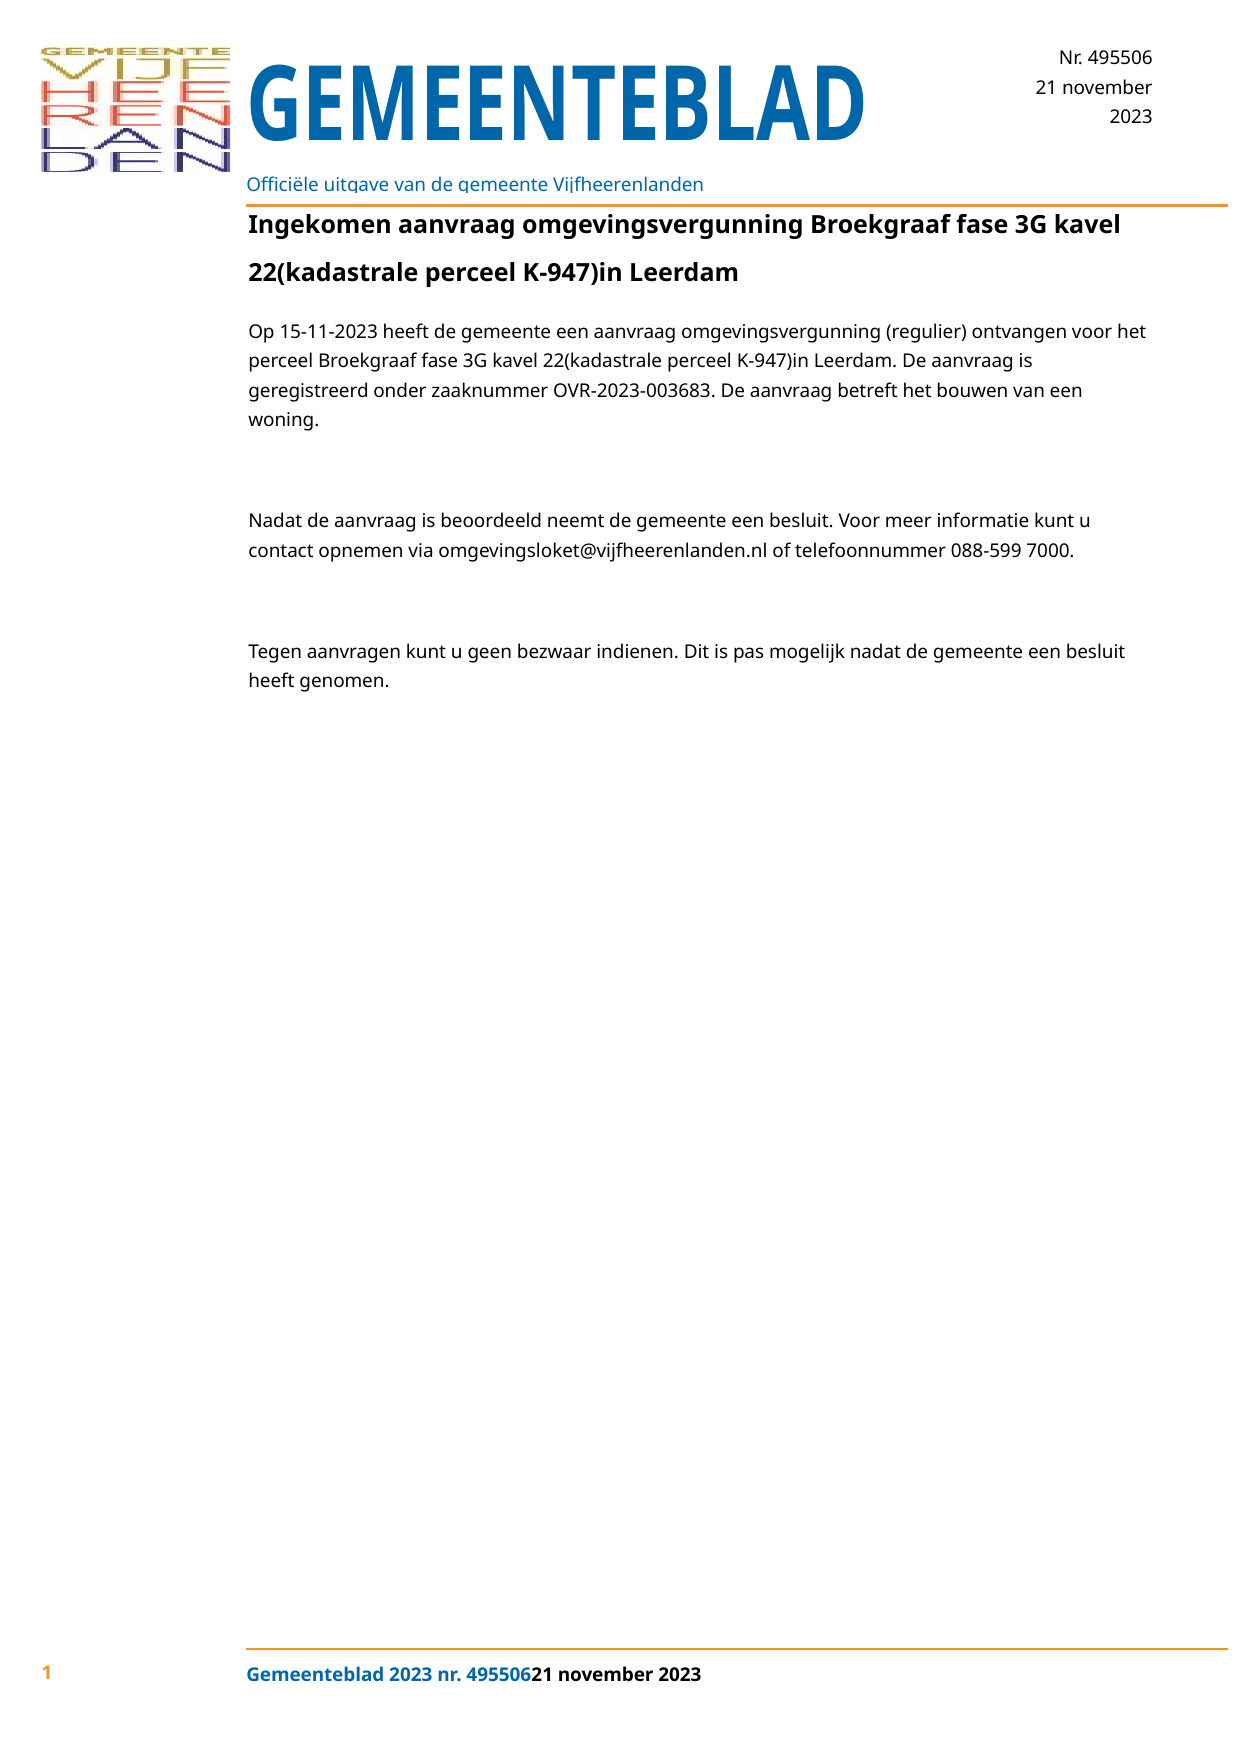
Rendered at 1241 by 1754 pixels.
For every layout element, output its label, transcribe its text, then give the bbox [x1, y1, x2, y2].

text Op 15-11-2023 heeft de gemeente een aanvraag omgevingsvergunning (regulier) ontvangen voor het perceel Broekgraaf fase 3G kavel 22(kadastrale perceel K-947)in Leerdam. De aanvraag is geregistreerd onder zaaknummer OVR-2023-003683. De aanvraag betreft het bouwen van een woning. [248, 318, 1152, 432]
text Tegen aanvragen kunt u geen bezwaar indienen. Dit is pas mogelijk nadat de gemeente een besluit heeft genomen. [248, 638, 1152, 693]
text Ingekomen aanvraag omgevingsvergunning Broekgraaf fase 3G kavel 22(kadastrale perceel K-947)in Leerdam [248, 207, 1152, 288]
text Nadat de aanvraag is beoordeeld neemt de gemeente een besluit. Voor meer informatie kunt u contact opnemen via omgevingsloket@vijfheerenlanden.nl of telefoonnummer 088-599 7000. [248, 507, 1152, 563]
picture [41, 47, 231, 172]
